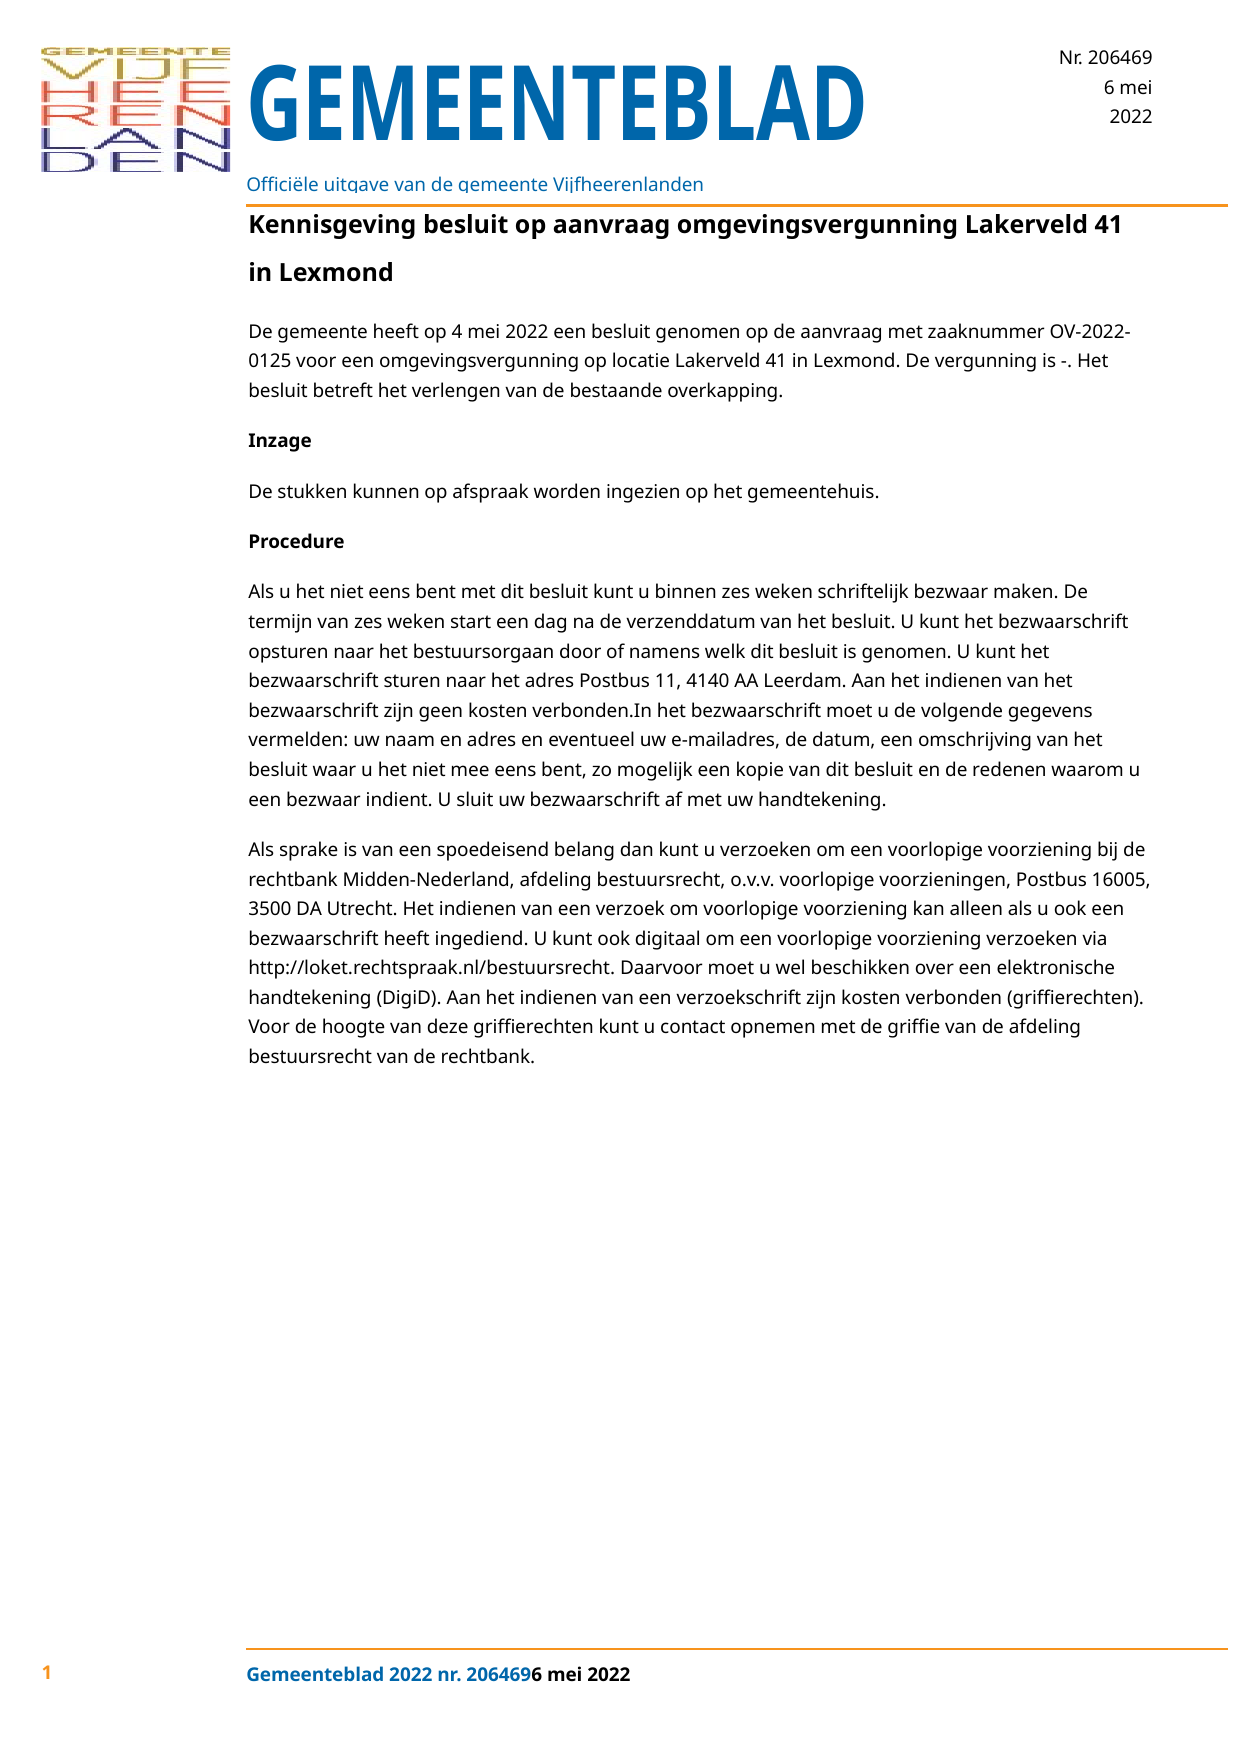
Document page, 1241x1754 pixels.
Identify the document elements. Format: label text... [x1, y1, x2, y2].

text Kennisgeving besluit op aanvraag omgevingsvergunning Lakerveld 41 in Lexmond [248, 207, 1152, 288]
text Als u het niet eens bent met dit besluit kunt u binnen zes weken schriftelijk bezwaar maken. De termijn van zes weken start een dag na de verzenddatum van het besluit. U kunt het bezwaarschrift opsturen naar het bestuursorgaan door of namens welk dit besluit is genomen. U kunt het bezwaarschrift sturen naar het adres Postbus 11, 4140 AA Leerdam. Aan het indienen van het bezwaarschrift zijn geen kosten verbonden.In het bezwaarschrift moet u de volgende gegevens vermelden: uw naam en adres en eventueel uw e-mailadres, de datum, een omschrijving van het besluit waar u het niet mee eens bent, zo mogelijk een kopie van dit besluit en de redenen waarom u een bezwaar indient. U sluit uw bezwaarschrift af met uw handtekening. [248, 579, 1152, 812]
text Als sprake is van een spoedeisend belang dan kunt u verzoeken om een voorlopige voorziening bij de rechtbank Midden-Nederland, afdeling bestuursrecht, o.v.v. voorlopige voorzieningen, Postbus 16005, 3500 DA Utrecht. Het indienen van een verzoek om voorlopige voorziening kan alleen als u ook een bezwaarschrift heeft ingediend. U kunt ook digitaal om een voorlopige voorziening verzoeken via http://loket.rechtspraak.nl/bestuursrecht. Daarvoor moet u wel beschikken over een elektronische handtekening (DigiD). Aan het indienen van een verzoekschrift zijn kosten verbonden (griffierechten). Voor de hoogte van deze griffierechten kunt u contact opnemen met de griffie van de afdeling bestuursrecht van de rechtbank. [248, 836, 1152, 1069]
text Procedure [248, 528, 1152, 554]
text De gemeente heeft op 4 mei 2022 een besluit genomen op de aanvraag met zaaknummer OV-2022-0125 voor een omgevingsvergunning op locatie Lakerveld 41 in Lexmond. De vergunning is -. Het besluit betreft het verlengen van de bestaande overkapping. [248, 318, 1152, 403]
text De stukken kunnen op afspraak worden ingezien op het gemeentehuis. [248, 478, 1152, 504]
text Inzage [248, 427, 1152, 453]
picture [41, 47, 231, 172]
